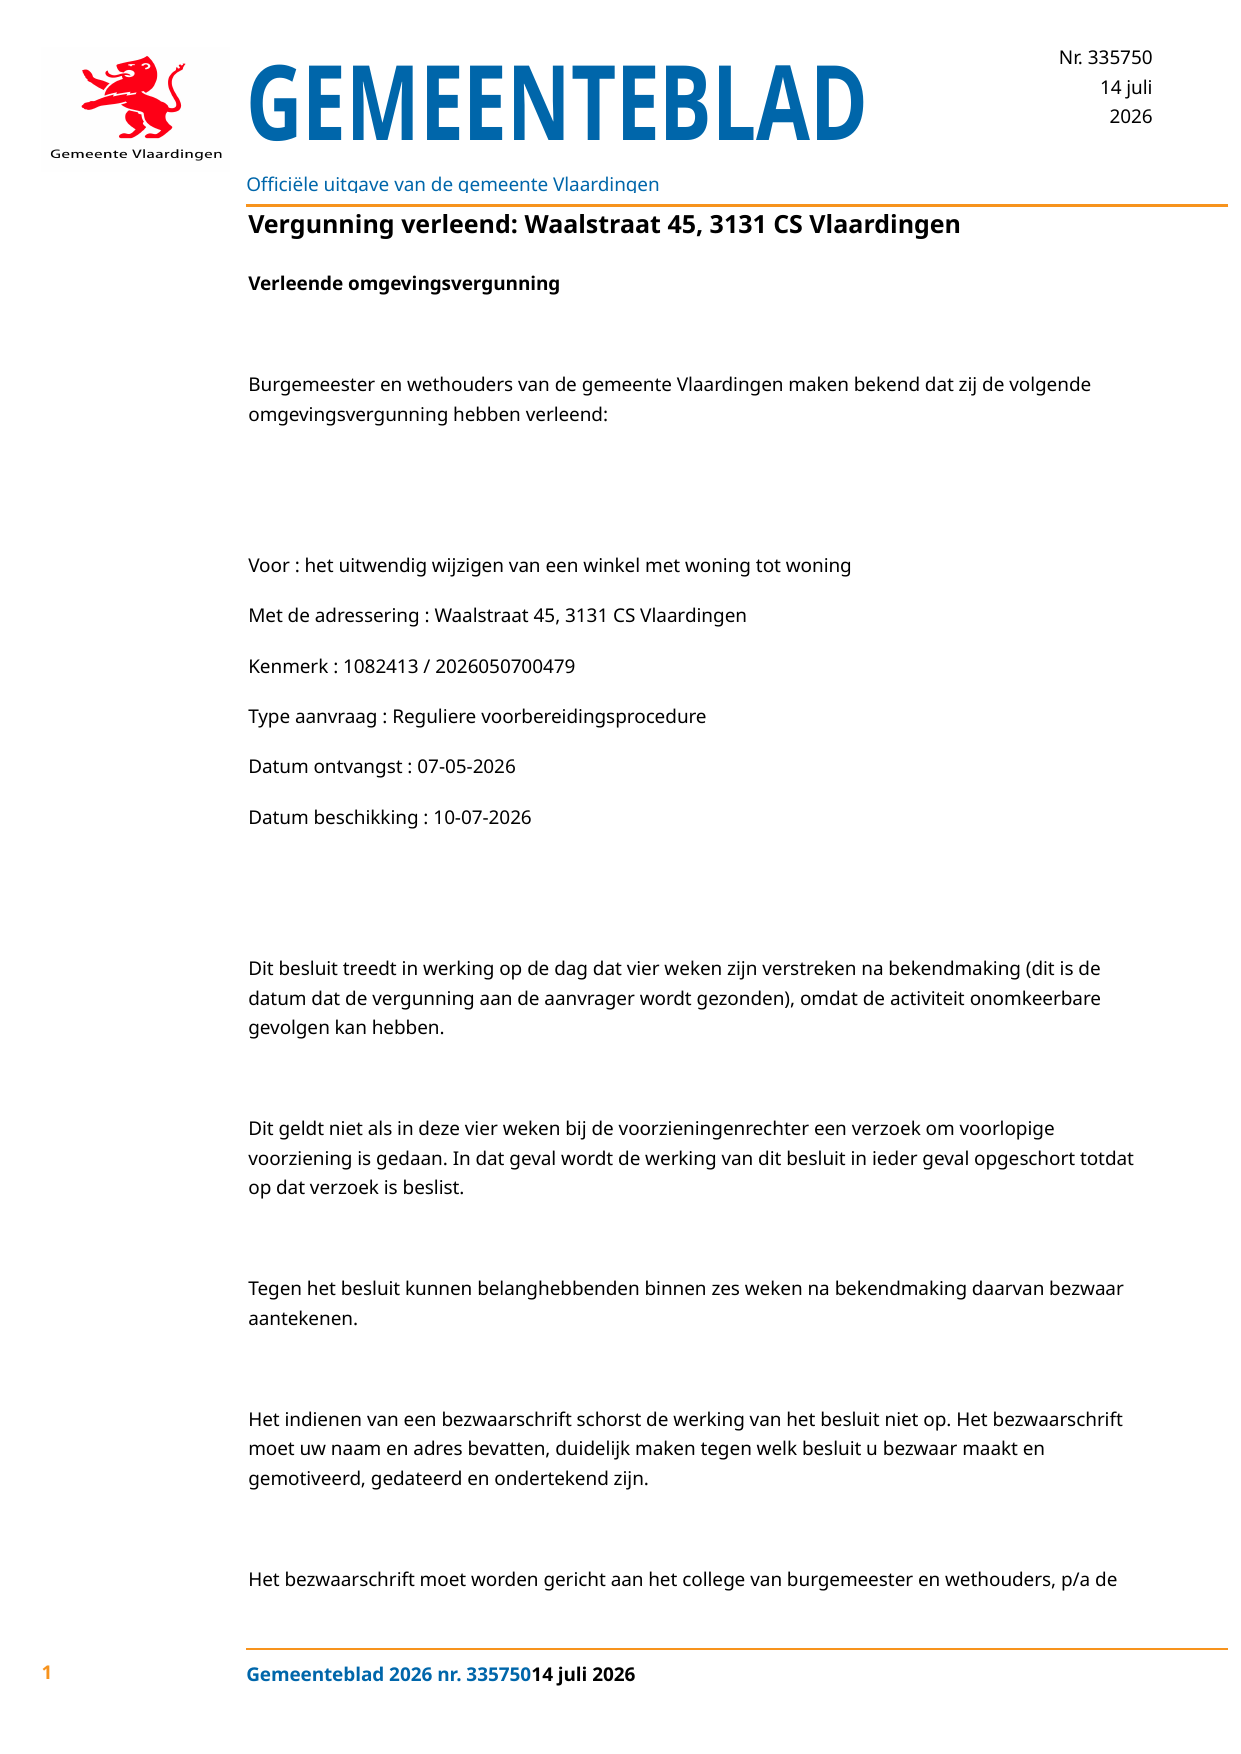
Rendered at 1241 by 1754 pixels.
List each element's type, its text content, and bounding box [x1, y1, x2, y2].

text Voor : het uitwendig wijzigen van een winkel met woning tot woning [248, 552, 1152, 578]
text Type aanvraag : Reguliere voorbereidingsprocedure [248, 703, 1152, 729]
text Datum ontvangst : 07-05-2026 [248, 754, 1152, 779]
text Het indienen van een bezwaarschrift schorst de werking van het besluit niet op. Het bezwaarschrift moet uw naam en adres bevatten, duidelijk maken tegen welk besluit u bezwaar maakt en gemotiveerd, gedateerd en ondertekend zijn. [248, 1406, 1152, 1491]
text Burgemeester en wethouders van de gemeente Vlaardingen maken bekend dat zij de volgende omgevingsvergunning hebben verleend: [248, 371, 1152, 426]
text Dit besluit treedt in werking op de dag dat vier weken zijn verstreken na bekendmaking (dit is de datum dat de vergunning aan de aanvrager wordt gezonden), omdat de activiteit onomkeerbare gevolgen kan hebben. [248, 955, 1152, 1040]
text Tegen het besluit kunnen belanghebbenden binnen zes weken na bekendmaking daarvan bezwaar aantekenen. [248, 1275, 1152, 1331]
text Het bezwaarschrift moet worden gericht aan het college van burgemeester en wethouders, p/a de [248, 1566, 1152, 1591]
text Datum beschikking : 10-07-2026 [248, 804, 1152, 830]
text Verleende omgevingsvergunning [248, 270, 1152, 296]
text Vergunning verleend: Waalstraat 45, 3131 CS Vlaardingen [248, 207, 1152, 241]
picture [41, 47, 231, 172]
text Met de adressering : Waalstraat 45, 3131 CS Vlaardingen [248, 602, 1152, 628]
text Kenmerk : 1082413 / 2026050700479 [248, 653, 1152, 678]
text Dit geldt niet als in deze vier weken bij de voorzieningenrechter een verzoek om voorlopige voorziening is gedaan. In dat geval wordt de werking van dit besluit in ieder geval opgeschort totdat op dat verzoek is beslist. [248, 1115, 1152, 1200]
